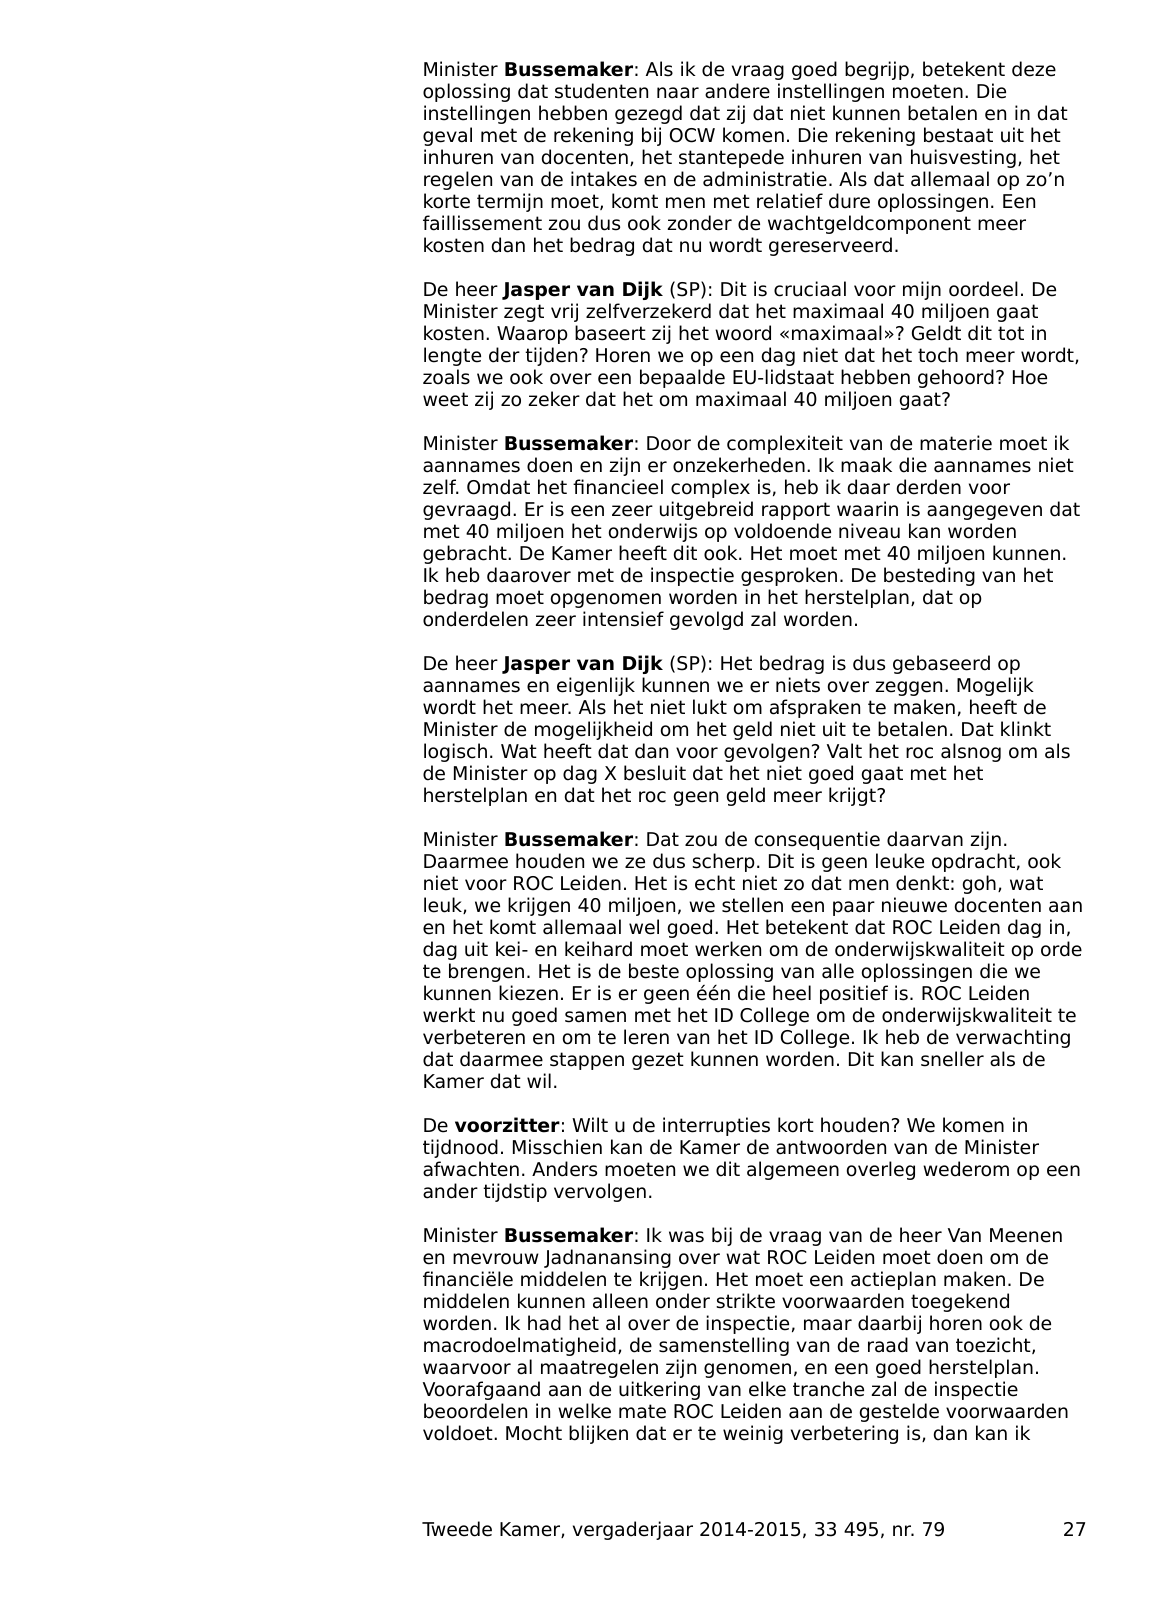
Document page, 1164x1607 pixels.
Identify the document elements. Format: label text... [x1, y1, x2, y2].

text Minister Bussemaker: Als ik de vraag goed begrijp, betekent deze oplossing dat studenten naar andere instellingen moeten. Die instellingen hebben gezegd dat zij dat niet kunnen betalen en in dat geval met de rekening bij OCW komen. Die rekening bestaat uit het inhuren van docenten, het stantepede inhuren van huisvesting, het regelen van de intakes en de administratie. Als dat allemaal op zo’n korte termijn moet, komt men met relatief dure oplossingen. Een faillissement zou dus ook zonder de wachtgeldcomponent meer kosten dan het bedrag dat nu wordt gereserveerd. [422, 59, 1087, 257]
text Minister Bussemaker: Dat zou de consequentie daarvan zijn. Daarmee houden we ze dus scherp. Dit is geen leuke opdracht, ook niet voor ROC Leiden. Het is echt niet zo dat men denkt: goh, wat leuk, we krijgen 40 miljoen, we stellen een paar nieuwe docenten aan en het komt allemaal wel goed. Het betekent dat ROC Leiden dag in, dag uit kei- en keihard moet werken om de onderwijskwaliteit op orde te brengen. Het is de beste oplossing van alle oplossingen die we kunnen kiezen. Er is er geen één die heel positief is. ROC Leiden werkt nu goed samen met het ID College om de onderwijskwaliteit te verbeteren en om te leren van het ID College. Ik heb de verwachting dat daarmee stappen gezet kunnen worden. Dit kan sneller als de Kamer dat wil. [422, 829, 1087, 1093]
text De voorzitter: Wilt u de interrupties kort houden? We komen in tijdnood. Misschien kan de Kamer de antwoorden van de Minister afwachten. Anders moeten we dit algemeen overleg wederom op een ander tijdstip vervolgen. [422, 1115, 1087, 1203]
text Minister Bussemaker: Door de complexiteit van de materie moet ik aannames doen en zijn er onzekerheden. Ik maak die aannames niet zelf. Omdat het financieel complex is, heb ik daar derden voor gevraagd. Er is een zeer uitgebreid rapport waarin is aangegeven dat met 40 miljoen het onderwijs op voldoende niveau kan worden gebracht. De Kamer heeft dit ook. Het moet met 40 miljoen kunnen. Ik heb daarover met de inspectie gesproken. De besteding van het bedrag moet opgenomen worden in het herstelplan, dat op onderdelen zeer intensief gevolgd zal worden. [422, 433, 1087, 631]
text De heer Jasper van Dijk (SP): Het bedrag is dus gebaseerd op aannames en eigenlijk kunnen we er niets over zeggen. Mogelijk wordt het meer. Als het niet lukt om afspraken te maken, heeft de Minister de mogelijkheid om het geld niet uit te betalen. Dat klinkt logisch. Wat heeft dat dan voor gevolgen? Valt het roc alsnog om als de Minister op dag X besluit dat het niet goed gaat met het herstelplan en dat het roc geen geld meer krijgt? [422, 653, 1087, 807]
text De heer Jasper van Dijk (SP): Dit is cruciaal voor mijn oordeel. De Minister zegt vrij zelfverzekerd dat het maximaal 40 miljoen gaat kosten. Waarop baseert zij het woord «maximaal»? Geldt dit tot in lengte der tijden? Horen we op een dag niet dat het toch meer wordt, zoals we ook over een bepaalde EU-lidstaat hebben gehoord? Hoe weet zij zo zeker dat het om maximaal 40 miljoen gaat? [422, 279, 1087, 411]
text Minister Bussemaker: Ik was bij de vraag van de heer Van Meenen en mevrouw Jadnanansing over wat ROC Leiden moet doen om de financiële middelen te krijgen. Het moet een actieplan maken. De middelen kunnen alleen onder strikte voorwaarden toegekend worden. Ik had het al over de inspectie, maar daarbij horen ook de macrodoelmatigheid, de samenstelling van de raad van toezicht, waarvoor al maatregelen zijn genomen, en een goed herstelplan. Voorafgaand aan de uitkering van elke tranche zal de inspectie beoordelen in welke mate ROC Leiden aan de gestelde voorwaarden voldoet. Mocht blijken dat er te weinig verbetering is, dan kan ik [422, 1225, 1087, 1445]
